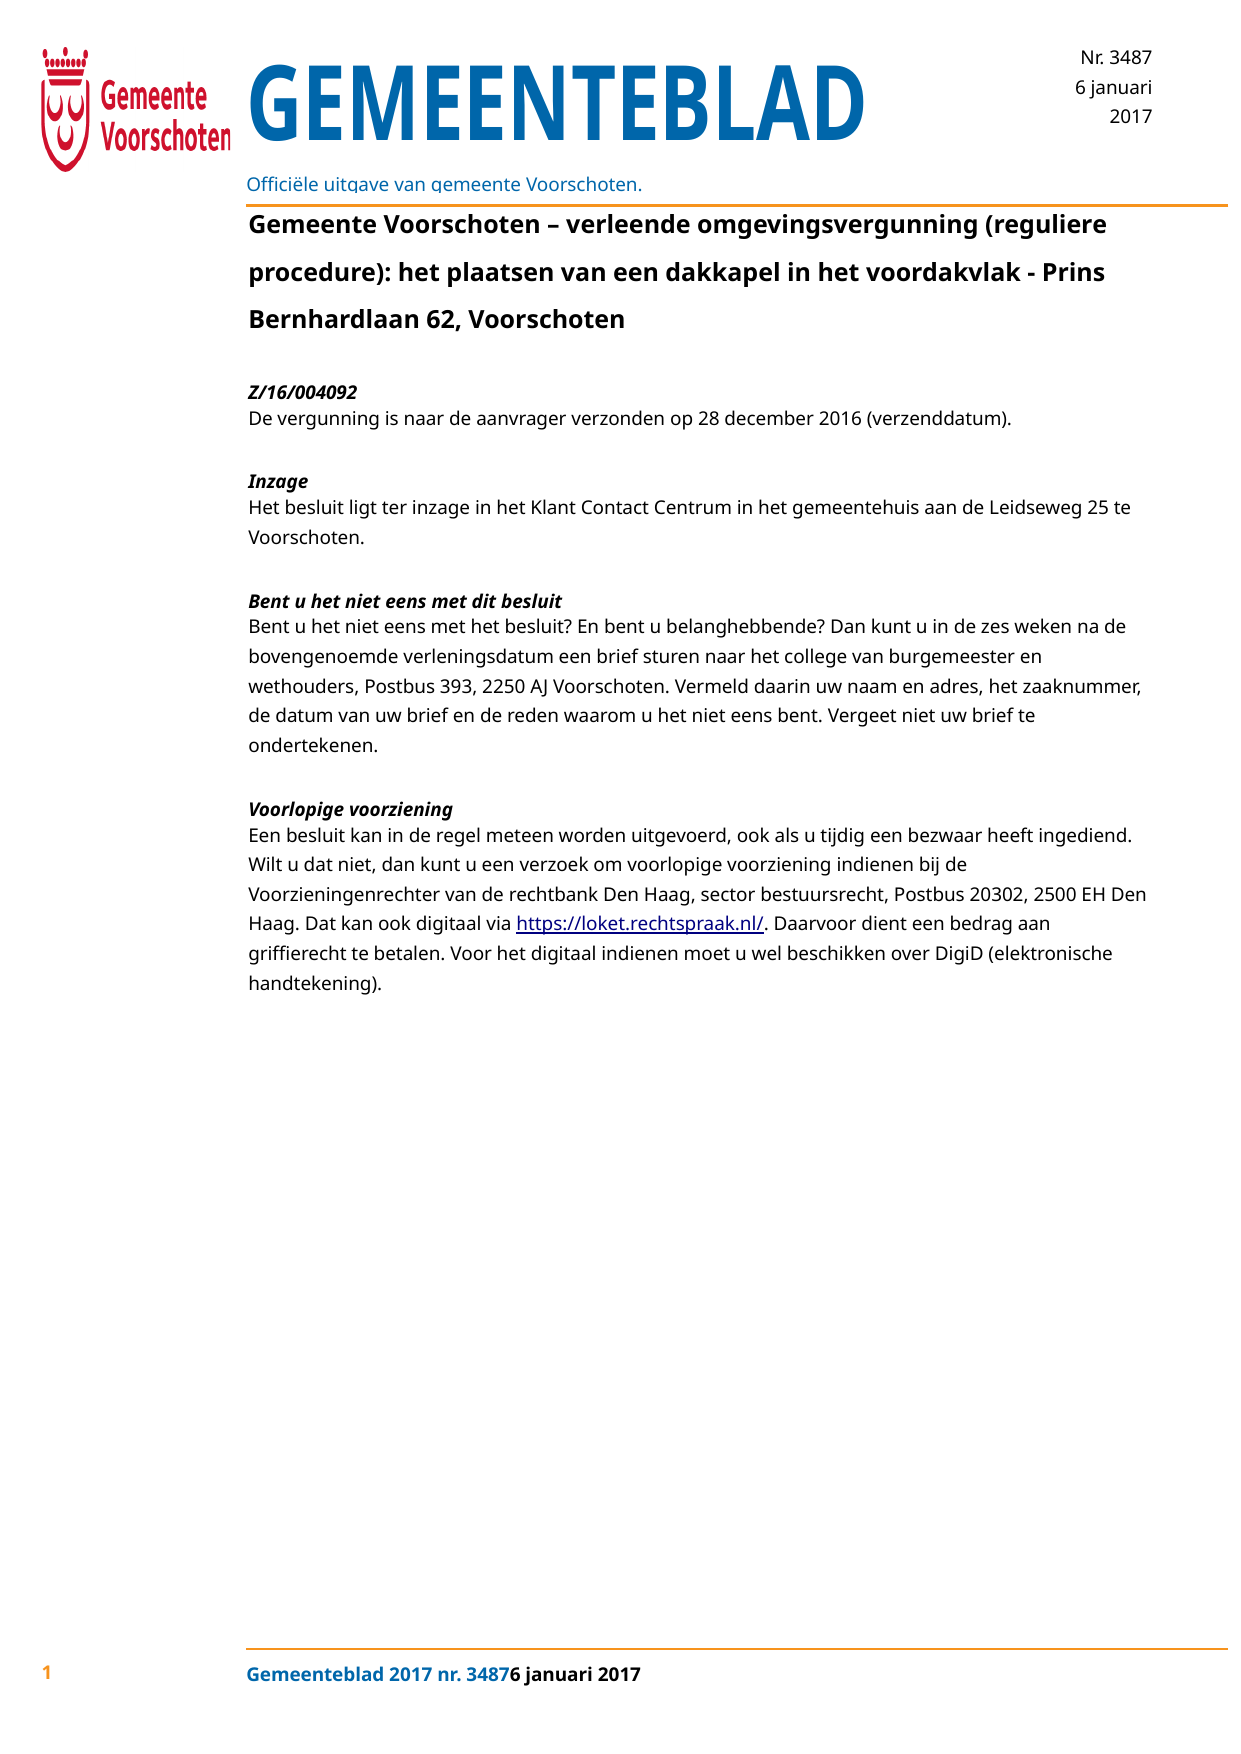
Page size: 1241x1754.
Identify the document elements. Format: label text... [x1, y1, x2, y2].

text Een besluit kan in de regel meteen worden uitgevoerd, ook als u tijdig een bezwaar heeft ingediend. Wilt u dat niet, dan kunt u een verzoek om voorlopige voorziening indienen bij de Voorzieningenrechter van de rechtbank Den Haag, sector bestuursrecht, Postbus 20302, 2500 EH Den Haag. Dat kan ook digitaal via https://loket.rechtspraak.nl/. Daarvoor dient een bedrag aan griffierecht te betalen. Voor het digitaal indienen moet u wel beschikken over DigiD (elektronische handtekening). [248, 822, 1152, 995]
text Gemeente Voorschoten – verleende omgevingsvergunning (reguliere procedure): het plaatsen van een dakkapel in het voordakvlak - Prins Bernhardlaan 62, Voorschoten [248, 207, 1152, 336]
text De vergunning is naar de aanvrager verzonden op 28 december 2016 (verzenddatum). [248, 405, 1152, 431]
text Z/16/004092 [248, 379, 1152, 405]
text Inzage [248, 469, 1152, 494]
picture [41, 47, 231, 172]
text Bent u het niet eens met het besluit? En bent u belanghebbende? Dan kunt u in de zes weken na de bovengenoemde verleningsdatum een brief sturen naar het college van burgemeester en wethouders, Postbus 393, 2250 AJ Voorschoten. Vermeld daarin uw naam en adres, het zaaknummer, de datum van uw brief en de reden waarom u het niet eens bent. Vergeet niet uw brief te ondertekenen. [248, 614, 1152, 758]
text Bent u het niet eens met dit besluit [248, 588, 1152, 614]
text Het besluit ligt ter inzage in het Klant Contact Centrum in het gemeentehuis aan de Leidseweg 25 te Voorschoten. [248, 494, 1152, 550]
text Voorlopige voorziening [248, 796, 1152, 822]
